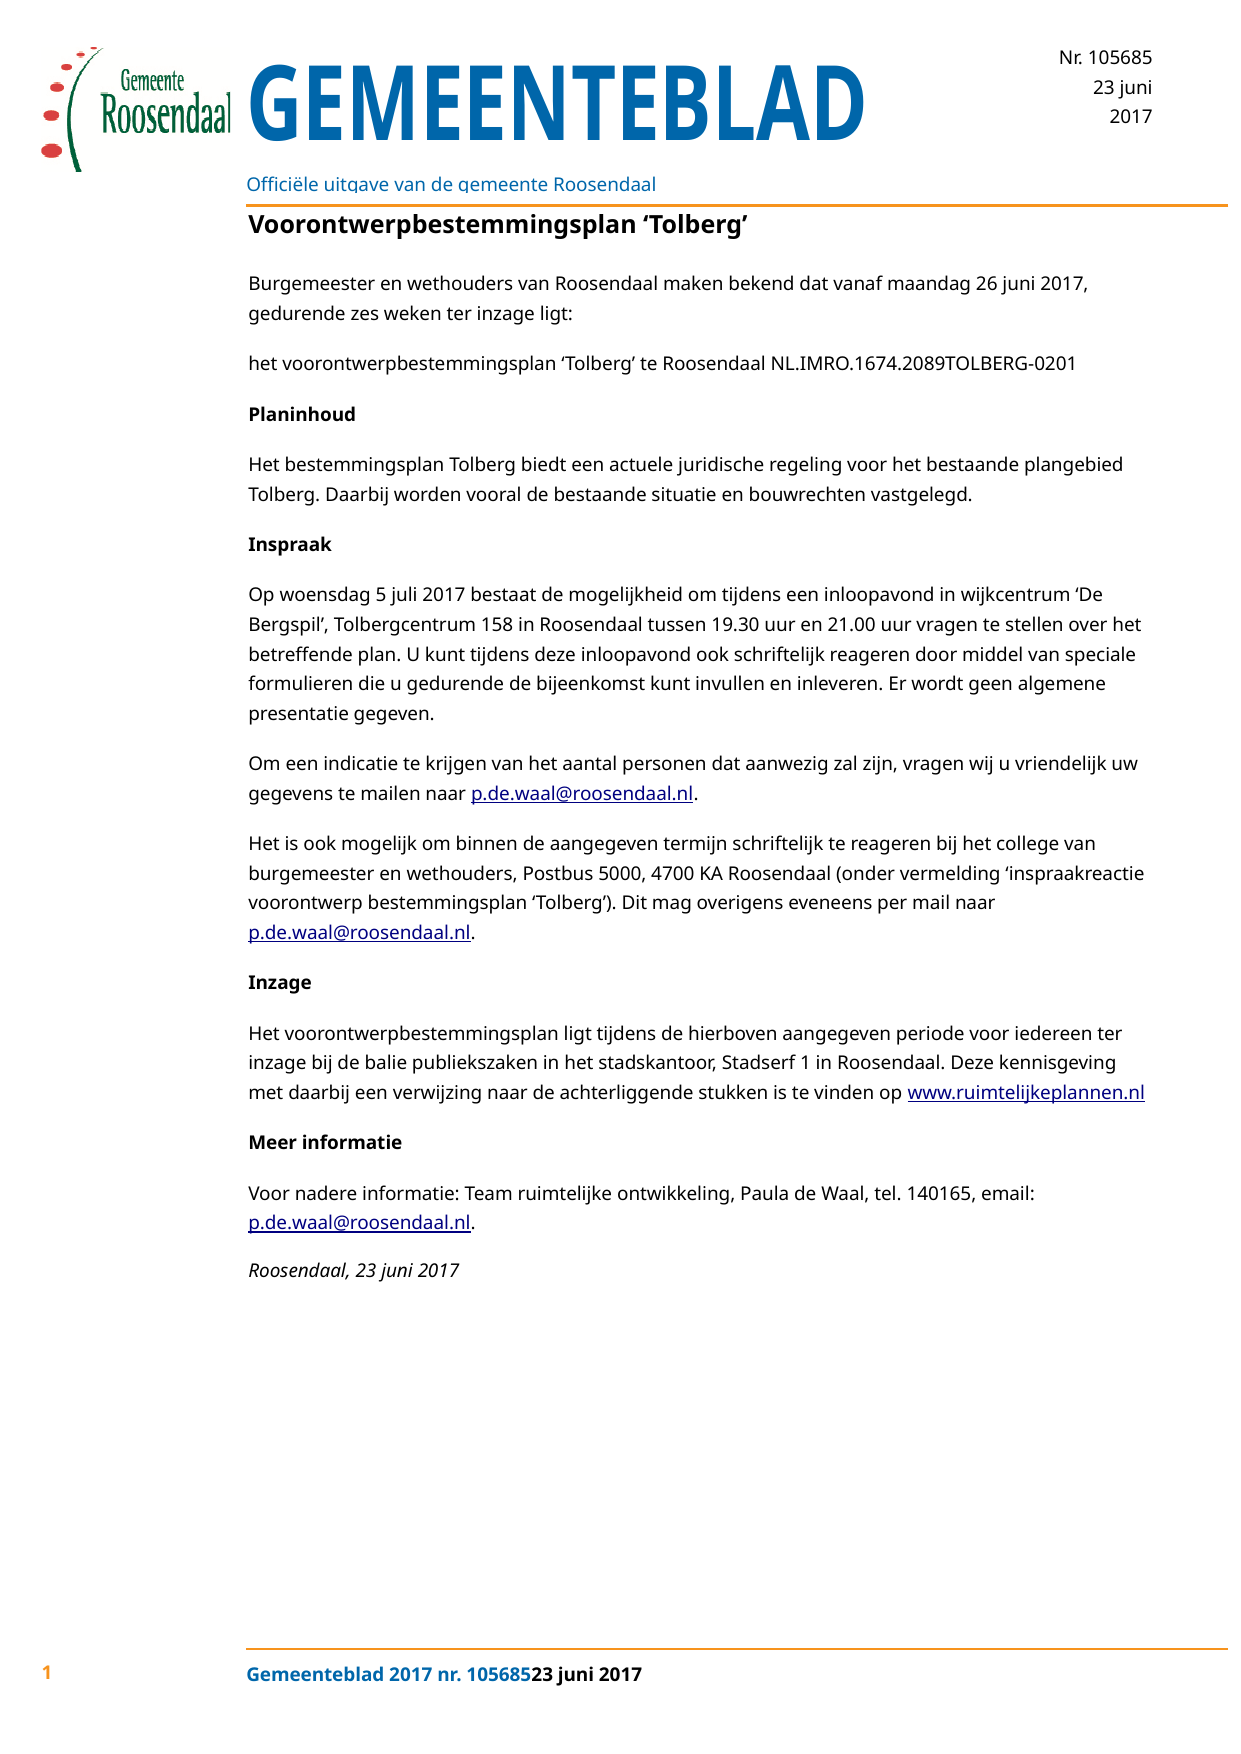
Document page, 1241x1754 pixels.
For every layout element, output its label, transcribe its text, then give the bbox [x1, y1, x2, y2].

text Voorontwerpbestemmingsplan ‘Tolberg’ [248, 207, 1152, 241]
text Inzage [248, 969, 1152, 995]
picture [41, 47, 231, 172]
text Meer informatie [248, 1129, 1152, 1155]
text Het voorontwerpbestemmingsplan ligt tijdens de hierboven aangegeven periode voor iedereen ter inzage bij de balie publiekszaken in het stadskantoor, Stadserf 1 in Roosendaal. Deze kennisgeving met daarbij een verwijzing naar de achterliggende stukken is te vinden op www.ruimtelijkeplannen.nl [248, 1020, 1152, 1105]
text Planinhoud [248, 401, 1152, 426]
text Burgemeester en wethouders van Roosendaal maken bekend dat vanaf maandag 26 juni 2017, gedurende zes weken ter inzage ligt: [248, 270, 1152, 326]
text Het bestemmingsplan Tolberg biedt een actuele juridische regeling voor het bestaande plangebied Tolberg. Daarbij worden vooral de bestaande situatie en bouwrechten vastgelegd. [248, 451, 1152, 506]
text Voor nadere informatie: Team ruimtelijke ontwikkeling, Paula de Waal, tel. 140165, email: p.de.waal@roosendaal.nl. [248, 1180, 1152, 1235]
text Om een indicatie te krijgen van het aantal personen dat aanwezig zal zijn, vragen wij u vriendelijk uw gegevens te mailen naar p.de.waal@roosendaal.nl. [248, 750, 1152, 806]
text Het is ook mogelijk om binnen de aangegeven termijn schriftelijk te reageren bij het college van burgemeester en wethouders, Postbus 5000, 4700 KA Roosendaal (onder vermelding ‘inspraakreactie voorontwerp bestemmingsplan ‘Tolberg’). Dit mag overigens eveneens per mail naar p.de.waal@roosendaal.nl. [248, 830, 1152, 945]
text Op woensdag 5 juli 2017 bestaat de mogelijkheid om tijdens een inloopavond in wijkcentrum ‘De Bergspil’, Tolbergcentrum 158 in Roosendaal tussen 19.30 uur en 21.00 uur vragen te stellen over het betreffende plan. U kunt tijdens deze inloopavond ook schriftelijk reageren door middel van speciale formulieren die u gedurende de bijeenkomst kunt invullen en inleveren. Er wordt geen algemene presentatie gegeven. [248, 582, 1152, 726]
text Roosendaal, 23 juni 2017 [248, 1257, 1152, 1283]
text het voorontwerpbestemmingsplan ‘Tolberg’ te Roosendaal NL.IMRO.1674.2089TOLBERG-0201 [248, 350, 1152, 376]
text Inspraak [248, 531, 1152, 557]
